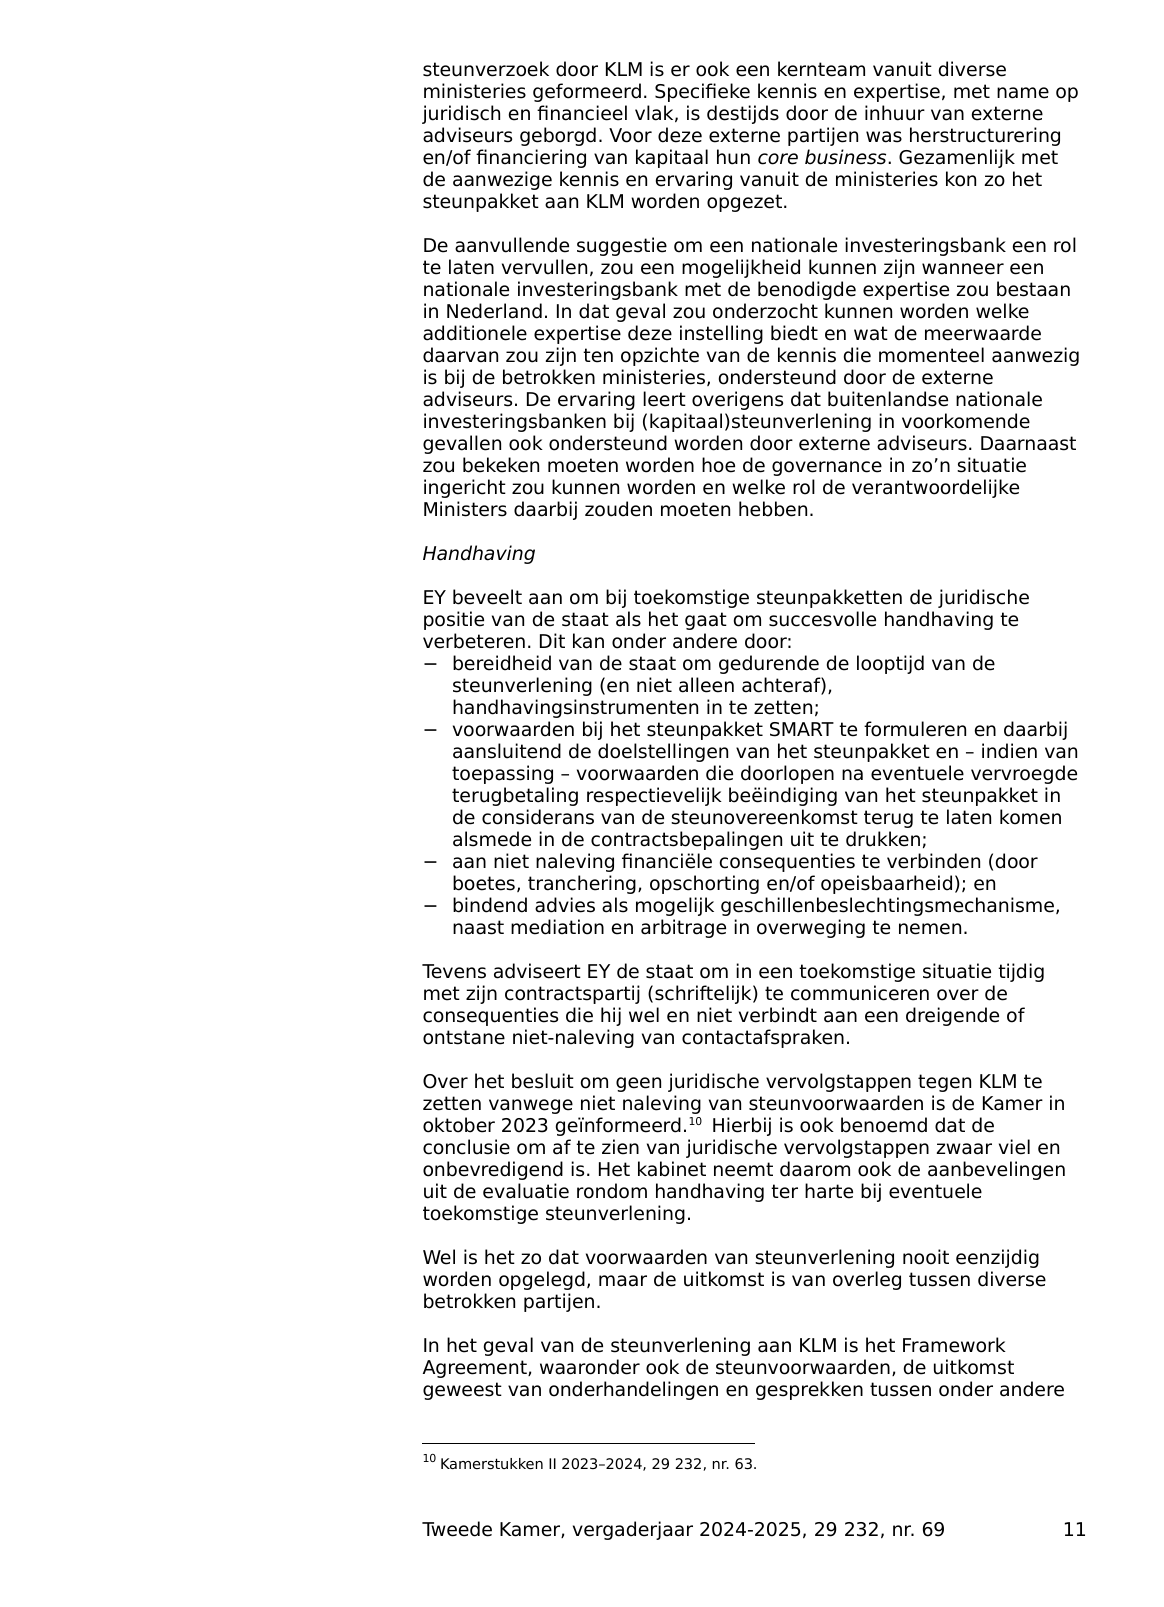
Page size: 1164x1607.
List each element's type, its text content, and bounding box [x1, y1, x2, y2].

text − aan niet naleving financiële consequenties te verbinden (door boetes, tranchering, opschorting en/of opeisbaarheid); en [422, 851, 1087, 895]
text − voorwaarden bij het steunpakket SMART te formuleren en daarbij aansluitend de doelstellingen van het steunpakket en – indien van toepassing – voorwaarden die doorlopen na eventuele vervroegde terugbetaling respectievelijk beëindiging van het steunpakket in de considerans van de steunovereenkomst terug te laten komen alsmede in de contractsbepalingen uit te drukken; [422, 719, 1087, 851]
text − bindend advies als mogelijk geschillenbeslechtingsmechanisme, naast mediation en arbitrage in overweging te nemen. [422, 895, 1087, 939]
text steunverzoek door KLM is er ook een kernteam vanuit diverse ministeries geformeerd. Specifieke kennis en expertise, met name op juridisch en financieel vlak, is destijds door de inhuur van externe adviseurs geborgd. Voor deze externe partijen was herstructurering en/of financiering van kapitaal hun core business. Gezamenlijk met de aanwezige kennis en ervaring vanuit de ministeries kon zo het steunpakket aan KLM worden opgezet. [422, 59, 1087, 213]
subtitle Handhaving [422, 543, 1087, 565]
text Over het besluit om geen juridische vervolgstappen tegen KLM te zetten vanwege niet naleving van steunvoorwaarden is de Kamer in oktober 2023 geïnformeerd. Hierbij is ook benoemd dat de conclusie om af te zien van juridische vervolgstappen zwaar viel en onbevredigend is. Het kabinet neemt daarom ook de aanbevelingen uit de evaluatie rondom handhaving ter harte bij eventuele toekomstige steunverlening. [422, 1071, 1087, 1225]
text In het geval van de steunverlening aan KLM is het Framework Agreement, waaronder ook de steunvoorwaarden, de uitkomst geweest van onderhandelingen en gesprekken tussen onder andere [422, 1335, 1087, 1401]
text De aanvullende suggestie om een nationale investeringsbank een rol te laten vervullen, zou een mogelijkheid kunnen zijn wanneer een nationale investeringsbank met de benodigde expertise zou bestaan in Nederland. In dat geval zou onderzocht kunnen worden welke additionele expertise deze instelling biedt en wat de meerwaarde daarvan zou zijn ten opzichte van de kennis die momenteel aanwezig is bij de betrokken ministeries, ondersteund door de externe adviseurs. De ervaring leert overigens dat buitenlandse nationale investeringsbanken bij (kapitaal)steunverlening in voorkomende gevallen ook ondersteund worden door externe adviseurs. Daarnaast zou bekeken moeten worden hoe de governance in zo’n situatie ingericht zou kunnen worden en welke rol de verantwoordelijke Ministers daarbij zouden moeten hebben. [422, 235, 1087, 521]
text Tevens adviseert EY de staat om in een toekomstige situatie tijdig met zijn contractspartij (schriftelijk) te communiceren over de consequenties die hij wel en niet verbindt aan een dreigende of ontstane niet-naleving van contactafspraken. [422, 961, 1087, 1049]
text EY beveelt aan om bij toekomstige steunpakketten de juridische positie van de staat als het gaat om succesvolle handhaving te verbeteren. Dit kan onder andere door: [422, 587, 1087, 653]
text Kamerstukken II 2023–2024, 29 232, nr. 63. [422, 1452, 1087, 1474]
text Wel is het zo dat voorwaarden van steunverlening nooit eenzijdig worden opgelegd, maar de uitkomst is van overleg tussen diverse betrokken partijen. [422, 1247, 1087, 1313]
text − bereidheid van de staat om gedurende de looptijd van de steunverlening (en niet alleen achteraf), handhavingsinstrumenten in te zetten; [422, 653, 1087, 719]
